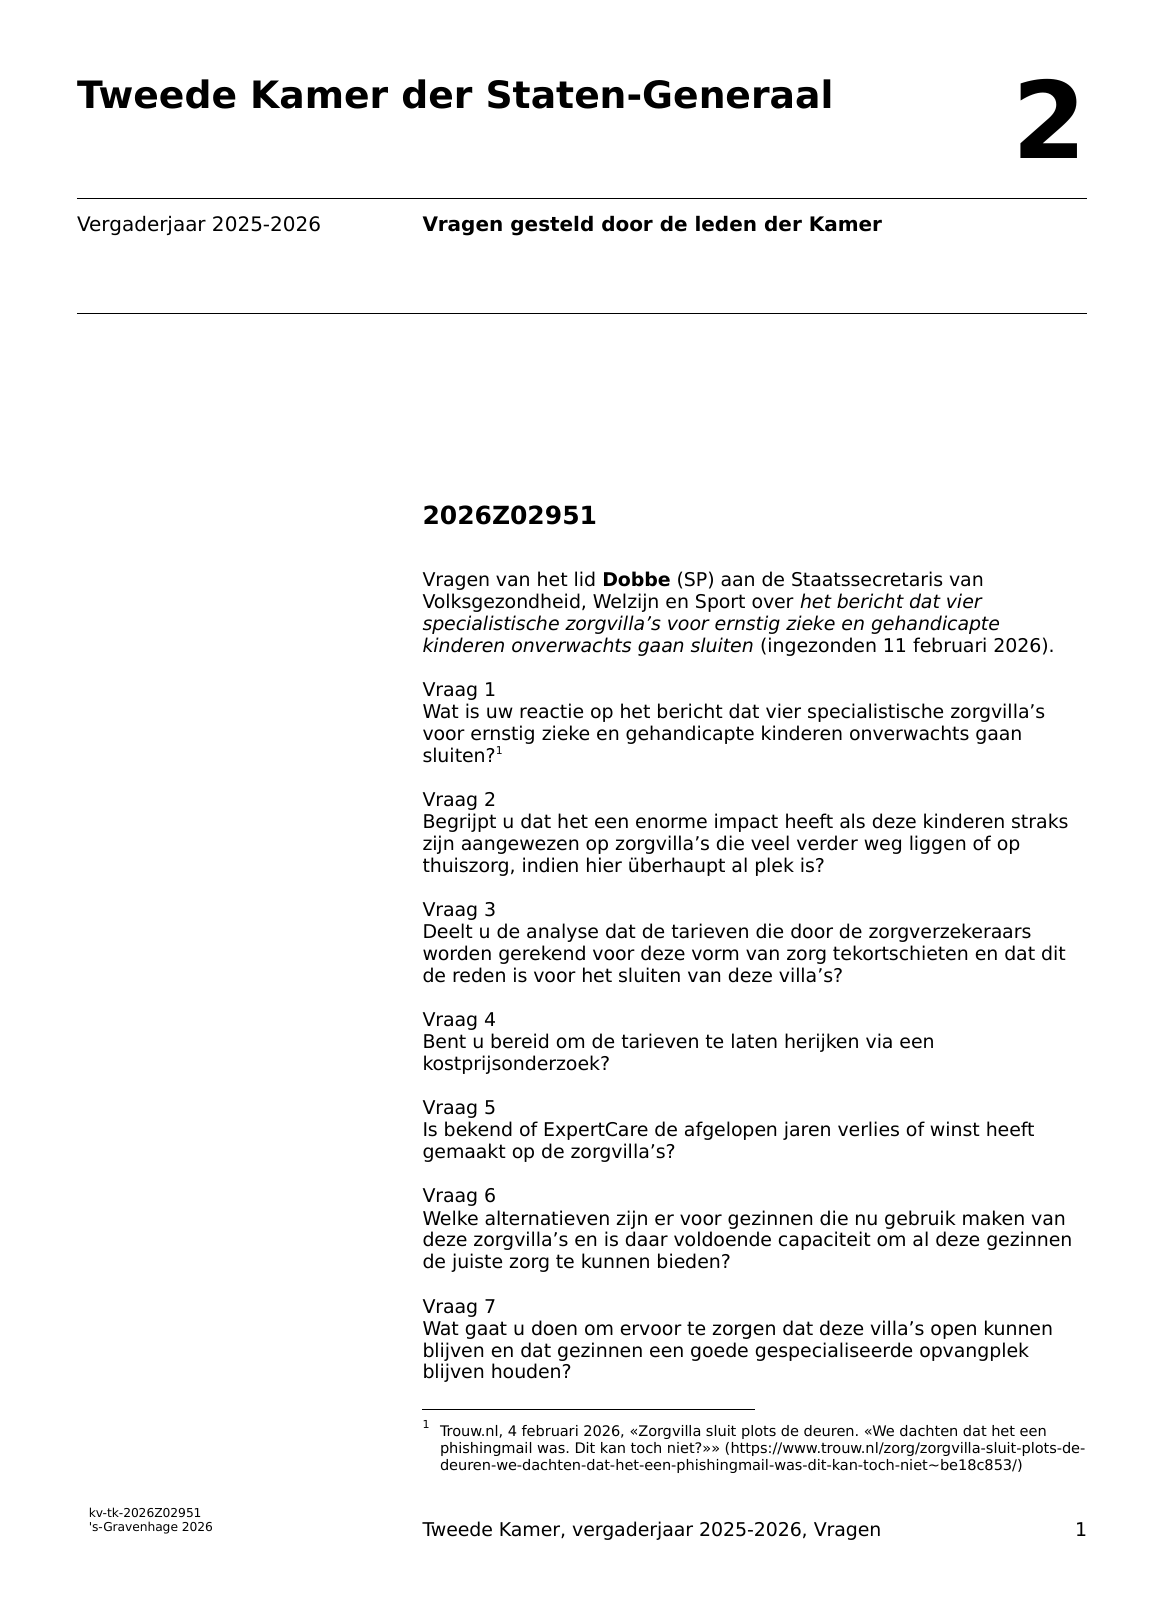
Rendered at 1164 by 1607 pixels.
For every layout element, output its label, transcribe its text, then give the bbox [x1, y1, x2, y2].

table_cell Vergaderjaar 2025-2026 [77, 199, 422, 313]
table_header 2 [886, 59, 1087, 198]
text Trouw.nl, 4 februari 2026, «Zorgvilla sluit plots de deuren. «We dachten dat het een phishingmail was. Dit kan toch niet?»» (https://www.trouw.nl/zorg/zorgvilla-sluit-plots-de-deuren-we-dachten-dat-het-een-phishingmail-was-dit-kan-toch-niet~be18c853/) [422, 1418, 1087, 1474]
text 's-Gravenhage 2026 [88, 1520, 323, 1534]
text Vraag 4 [422, 1009, 1087, 1031]
text Vraag 7 [422, 1296, 1087, 1317]
text Vragen van het lid Dobbe (SP) aan de Staatssecretaris van Volksgezondheid, Welzijn en Sport over het bericht dat vier specialistische zorgvilla’s voor ernstig zieke en gehandicapte kinderen onverwachts gaan sluiten (ingezonden 11 februari 2026). [422, 569, 1087, 657]
text Bent u bereid om de tarieven te laten herijken via een kostprijsonderzoek? [422, 1031, 1087, 1075]
table_header Tweede Kamer der Staten-Generaal [77, 59, 886, 198]
text Vraag 5 [422, 1097, 1087, 1119]
text Begrijpt u dat het een enorme impact heeft als deze kinderen straks zijn aangewezen op zorgvilla’s die veel verder weg liggen of op thuiszorg, indien hier überhaupt al plek is? [422, 811, 1087, 877]
text Wat is uw reactie op het bericht dat vier specialistische zorgvilla’s voor ernstig zieke en gehandicapte kinderen onverwachts gaan sluiten? [422, 701, 1087, 767]
text 2026Z02951 [422, 501, 1087, 531]
text Welke alternatieven zijn er voor gezinnen die nu gebruik maken van deze zorgvilla’s en is daar voldoende capaciteit om al deze gezinnen de juiste zorg te kunnen bieden? [422, 1207, 1087, 1273]
text Vraag 1 [422, 679, 1087, 701]
text kv-tk-2026Z02951 [88, 1506, 323, 1520]
text Is bekend of ExpertCare de afgelopen jaren verlies of winst heeft gemaakt op de zorgvilla’s? [422, 1119, 1087, 1163]
text Vraag 3 [422, 899, 1087, 921]
text Wat gaat u doen om ervoor te zorgen dat deze villa’s open kunnen blijven en dat gezinnen een goede gespecialiseerde opvangplek blijven houden? [422, 1317, 1087, 1383]
text Vraag 2 [422, 789, 1087, 811]
text Deelt u de analyse dat de tarieven die door de zorgverzekeraars worden gerekend voor deze vorm van zorg tekortschieten en dat dit de reden is voor het sluiten van deze villa’s? [422, 921, 1087, 987]
table_cell Vragen gesteld door de leden der Kamer [422, 199, 1087, 313]
text Vraag 6 [422, 1185, 1087, 1207]
